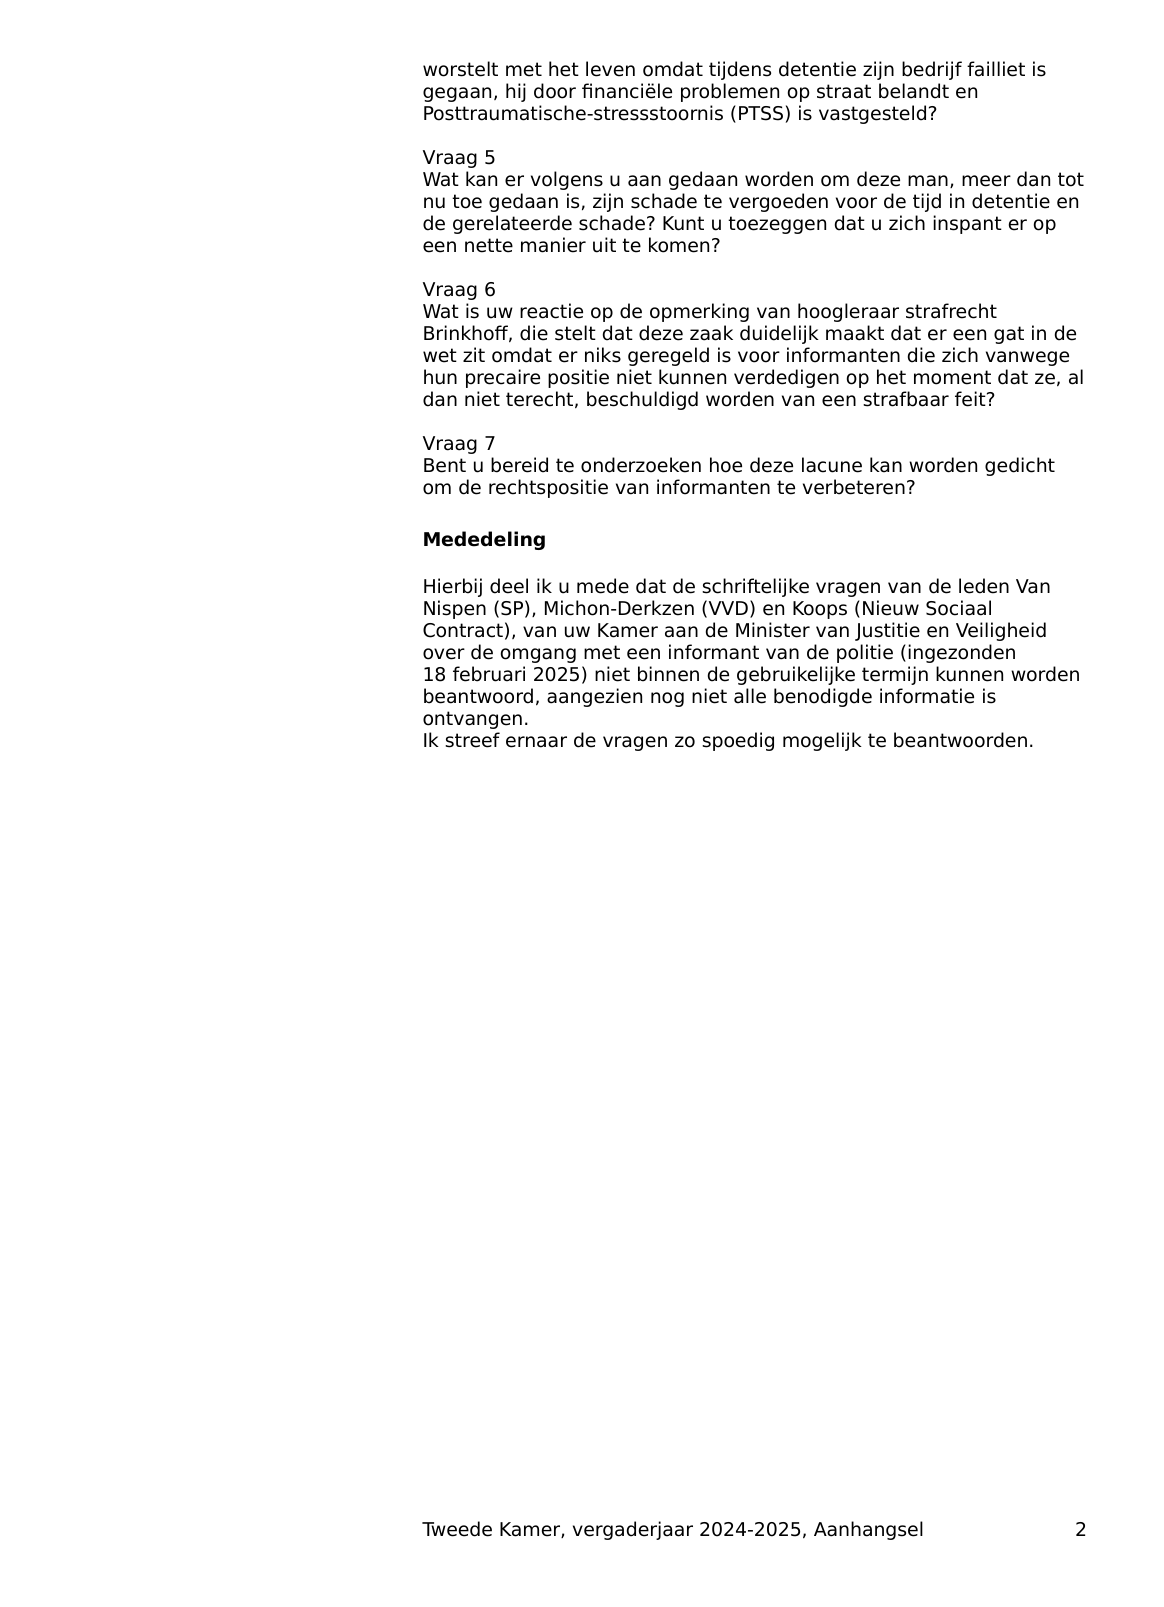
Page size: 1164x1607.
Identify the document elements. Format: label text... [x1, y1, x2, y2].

subtitle Mededeling [422, 529, 1087, 551]
text Vraag 5 [422, 147, 1087, 169]
text Wat is uw reactie op de opmerking van hoogleraar strafrecht Brinkhoff, die stelt dat deze zaak duidelijk maakt dat er een gat in de wet zit omdat er niks geregeld is voor informanten die zich vanwege hun precaire positie niet kunnen verdedigen op het moment dat ze, al dan niet terecht, beschuldigd worden van een strafbaar feit? [422, 301, 1087, 411]
text Vraag 7 [422, 433, 1087, 455]
text Wat kan er volgens u aan gedaan worden om deze man, meer dan tot nu toe gedaan is, zijn schade te vergoeden voor de tijd in detentie en de gerelateerde schade? Kunt u toezeggen dat u zich inspant er op een nette manier uit te komen? [422, 169, 1087, 257]
text Vraag 6 [422, 279, 1087, 301]
text Ik streef ernaar de vragen zo spoedig mogelijk te beantwoorden. [422, 730, 1087, 752]
text Hierbij deel ik u mede dat de schriftelijke vragen van de leden Van Nispen (SP), Michon-Derkzen (VVD) en Koops (Nieuw Sociaal Contract), van uw Kamer aan de Minister van Justitie en Veiligheid over de omgang met een informant van de politie (ingezonden 18 februari 2025) niet binnen de gebruikelijke termijn kunnen worden beantwoord, aangezien nog niet alle benodigde informatie is ontvangen. [422, 576, 1087, 730]
text worstelt met het leven omdat tijdens detentie zijn bedrijf failliet is gegaan, hij door financiële problemen op straat belandt en Posttraumatische-stressstoornis (PTSS) is vastgesteld? [422, 59, 1087, 125]
text Bent u bereid te onderzoeken hoe deze lacune kan worden gedicht om de rechtspositie van informanten te verbeteren? [422, 455, 1087, 499]
